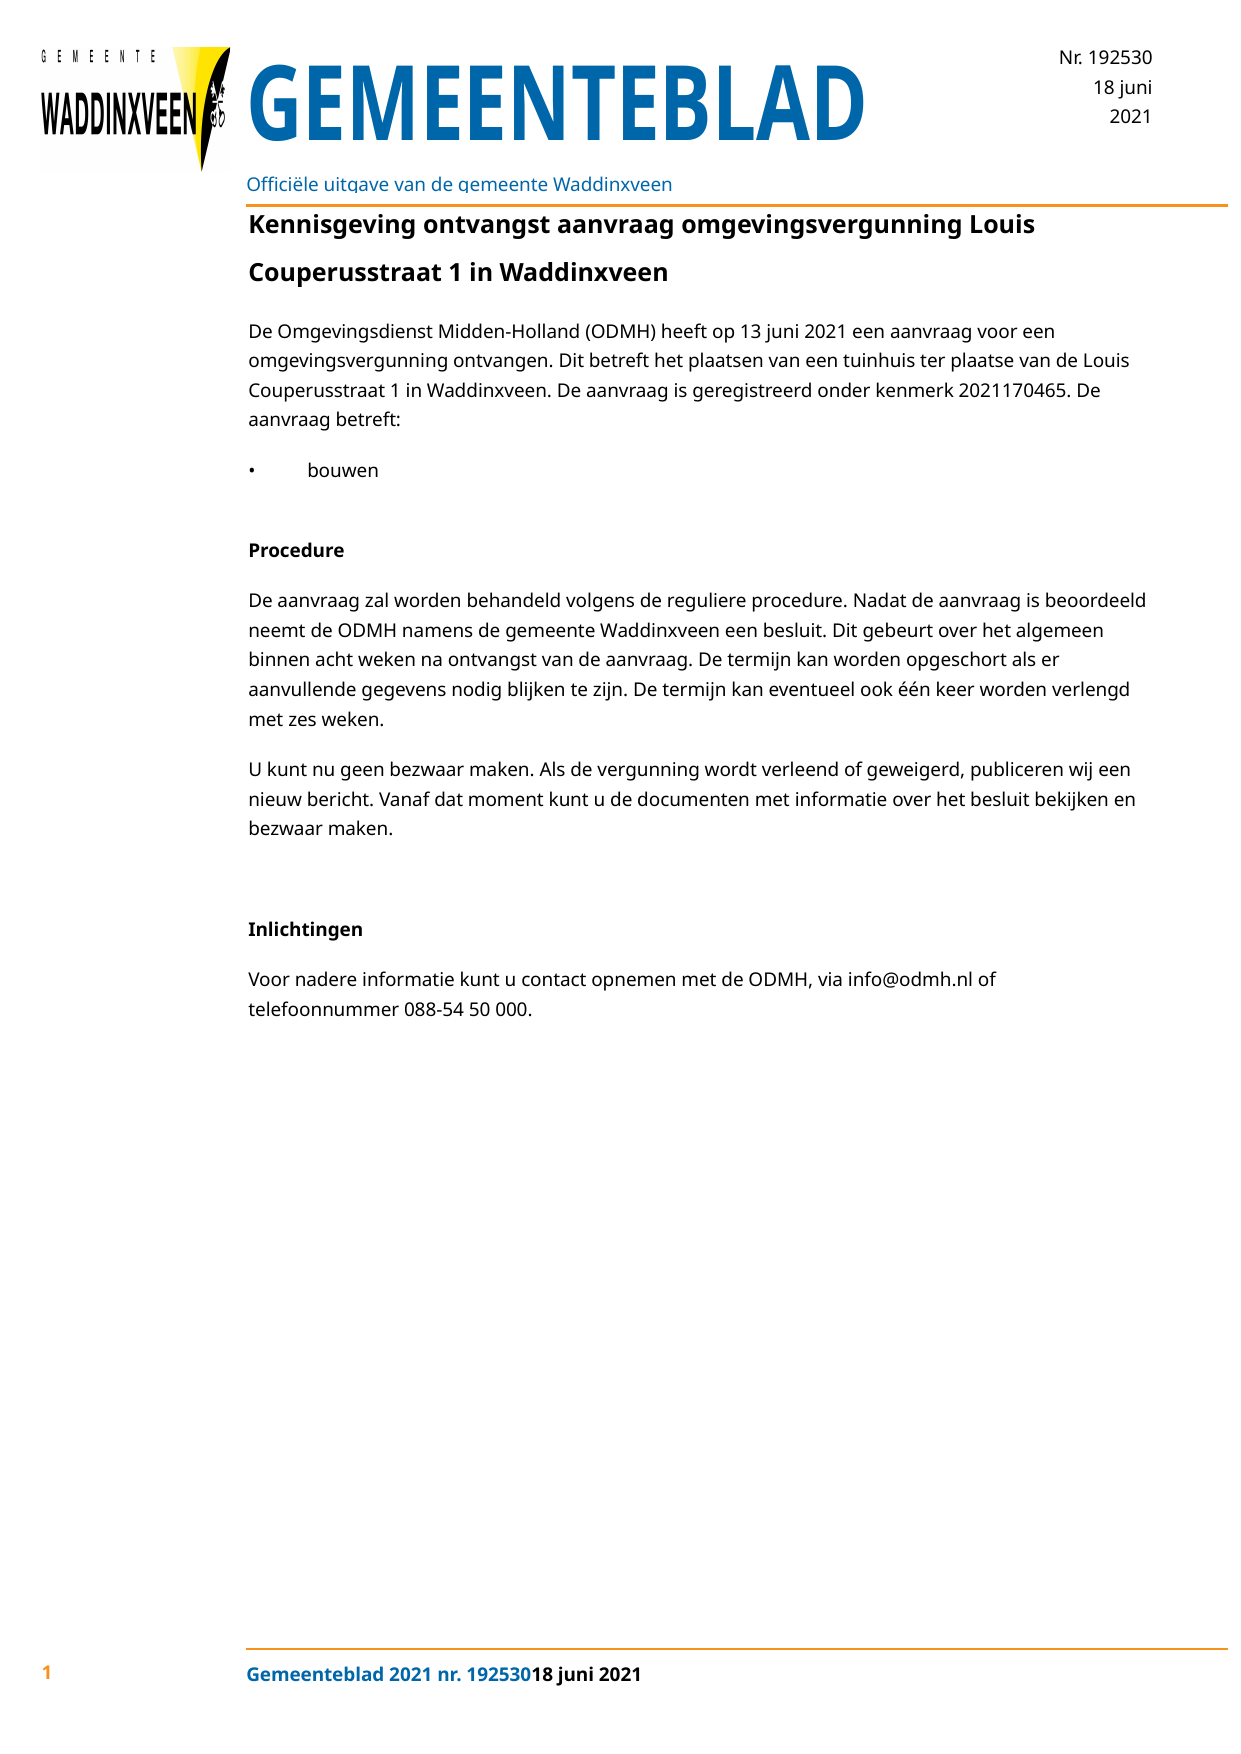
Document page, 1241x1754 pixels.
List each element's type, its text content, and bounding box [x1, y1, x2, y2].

list bouwen [248, 457, 1152, 483]
text De aanvraag zal worden behandeld volgens de reguliere procedure. Nadat de aanvraag is beoordeeld neemt de ODMH namens de gemeente Waddinxveen een besluit. Dit gebeurt over het algemeen binnen acht weken na ontvangst van de aanvraag. De termijn kan worden opgeschort als er aanvullende gegevens nodig blijken te zijn. De termijn kan eventueel ook één keer worden verlengd met zes weken. [248, 587, 1152, 732]
text Inlichtingen [248, 916, 1152, 942]
text Kennisgeving ontvangst aanvraag omgevingsvergunning Louis Couperusstraat 1 in Waddinxveen [248, 207, 1152, 288]
picture [41, 47, 231, 172]
text Procedure [248, 537, 1152, 563]
text De Omgevingsdienst Midden-Holland (ODMH) heeft op 13 juni 2021 een aanvraag voor een omgevingsvergunning ontvangen. Dit betreft het plaatsen van een tuinhuis ter plaatse van de Louis Couperusstraat 1 in Waddinxveen. De aanvraag is geregistreerd onder kenmerk 2021170465. De aanvraag betreft: [248, 318, 1152, 432]
text U kunt nu geen bezwaar maken. Als de vergunning wordt verleend of geweigerd, publiceren wij een nieuw bericht. Vanaf dat moment kunt u de documenten met informatie over het besluit bekijken en bezwaar maken. [248, 756, 1152, 841]
text Voor nadere informatie kunt u contact opnemen met de ODMH, via info@odmh.nl of telefoonnummer 088-54 50 000. [248, 967, 1152, 1022]
